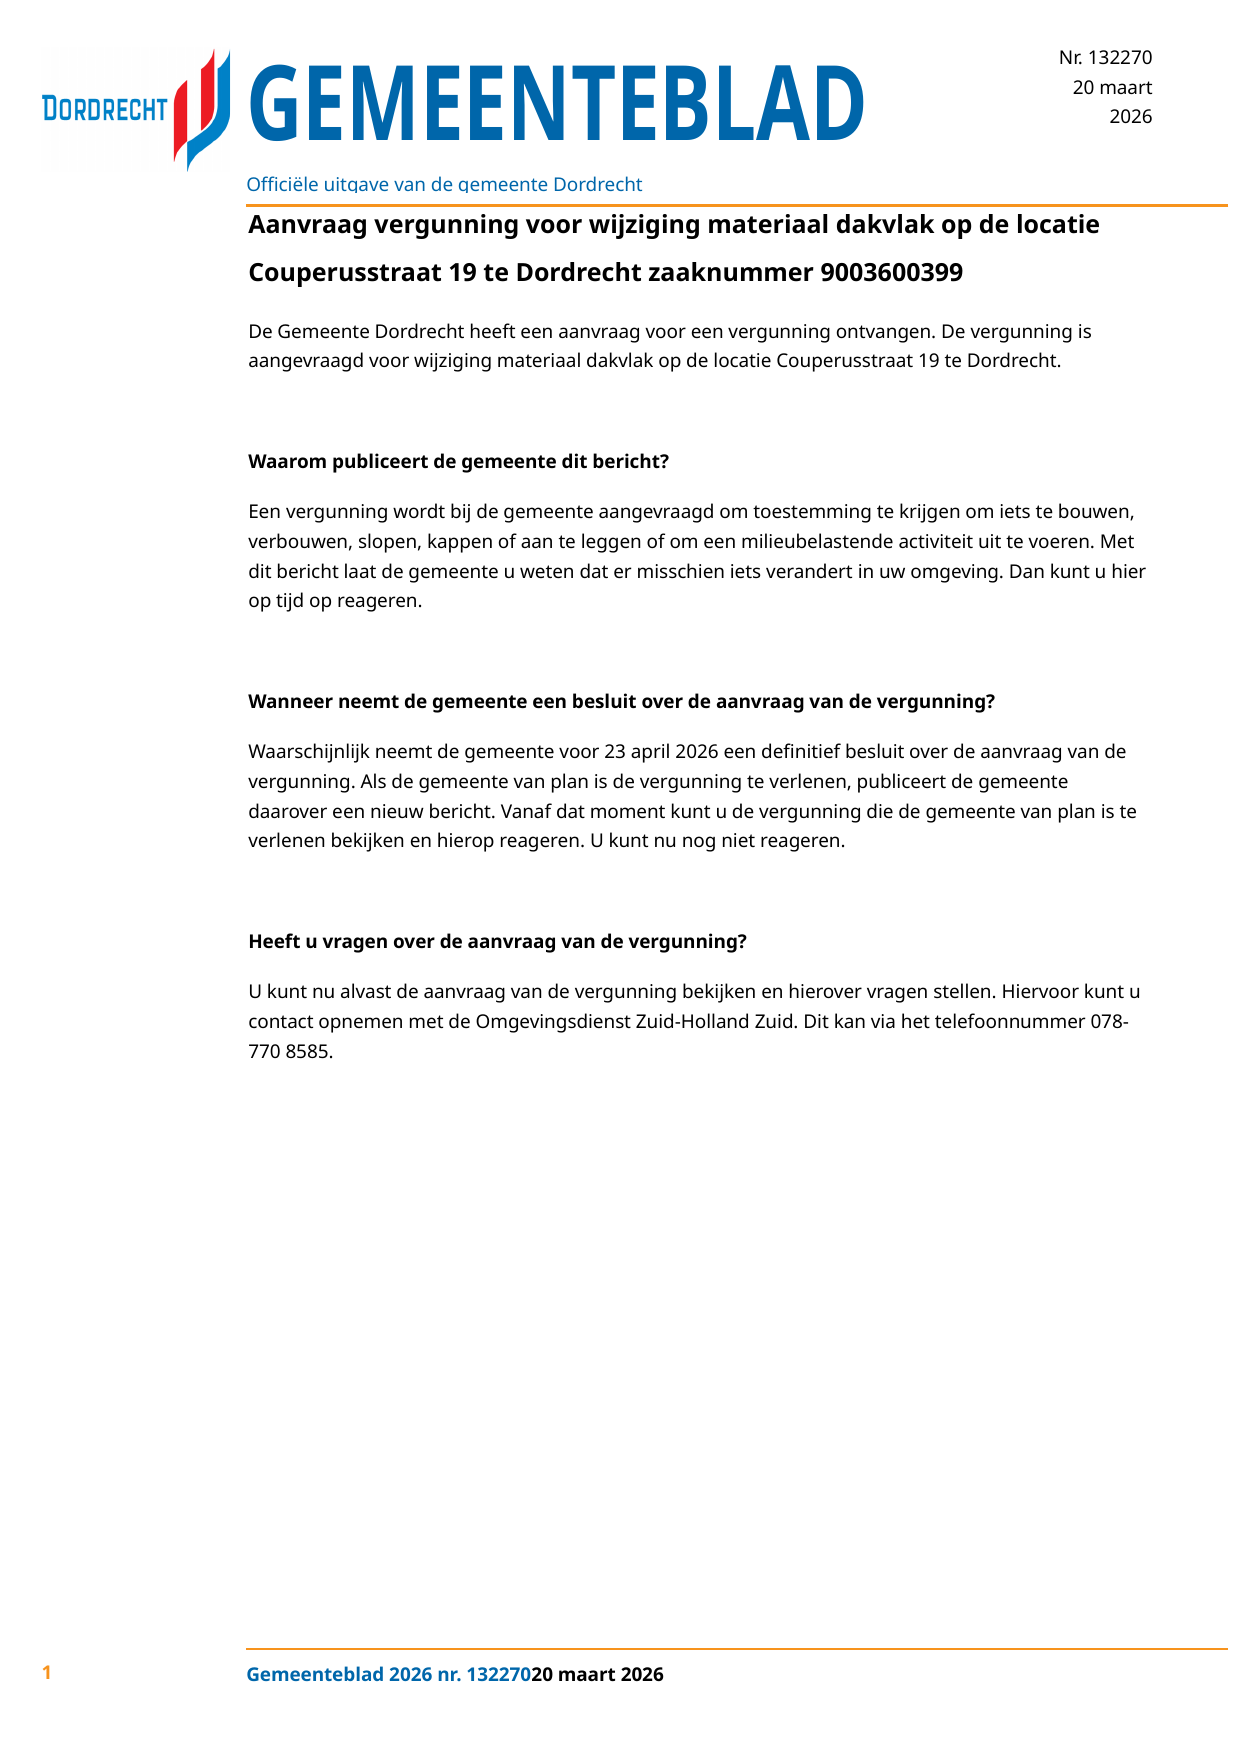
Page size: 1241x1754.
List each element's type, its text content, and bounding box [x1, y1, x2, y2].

text Waarschijnlijk neemt de gemeente voor 23 april 2026 een definitief besluit over de aanvraag van de vergunning. Als de gemeente van plan is de vergunning te verlenen, publiceert de gemeente daarover een nieuw bericht. Vanaf dat moment kunt u de vergunning die de gemeente van plan is te verlenen bekijken en hierop reageren. U kunt nu nog niet reageren. [248, 739, 1152, 853]
text Wanneer neemt de gemeente een besluit over de aanvraag van de vergunning? [248, 688, 1152, 714]
text U kunt nu alvast de aanvraag van de vergunning bekijken en hierover vragen stellen. Hiervoor kunt u contact opnemen met de Omgevingsdienst Zuid-Holland Zuid. Dit kan via het telefoonnummer 078-770 8585. [248, 979, 1152, 1064]
text Aanvraag vergunning voor wijziging materiaal dakvlak op de locatie Couperusstraat 19 te Dordrecht zaaknummer 9003600399 [248, 207, 1152, 288]
text Waarom publiceert de gemeente dit bericht? [248, 448, 1152, 474]
text Een vergunning wordt bij de gemeente aangevraagd om toestemming te krijgen om iets te bouwen, verbouwen, slopen, kappen of aan te leggen of om een milieubelastende activiteit uit te voeren. Met dit bericht laat de gemeente u weten dat er misschien iets verandert in uw omgeving. Dan kunt u hier op tijd op reageren. [248, 499, 1152, 613]
picture [41, 47, 231, 172]
text Heeft u vragen over de aanvraag van de vergunning? [248, 928, 1152, 954]
text De Gemeente Dordrecht heeft een aanvraag voor een vergunning ontvangen. De vergunning is aangevraagd voor wijziging materiaal dakvlak op de locatie Couperusstraat 19 te Dordrecht. [248, 318, 1152, 373]
